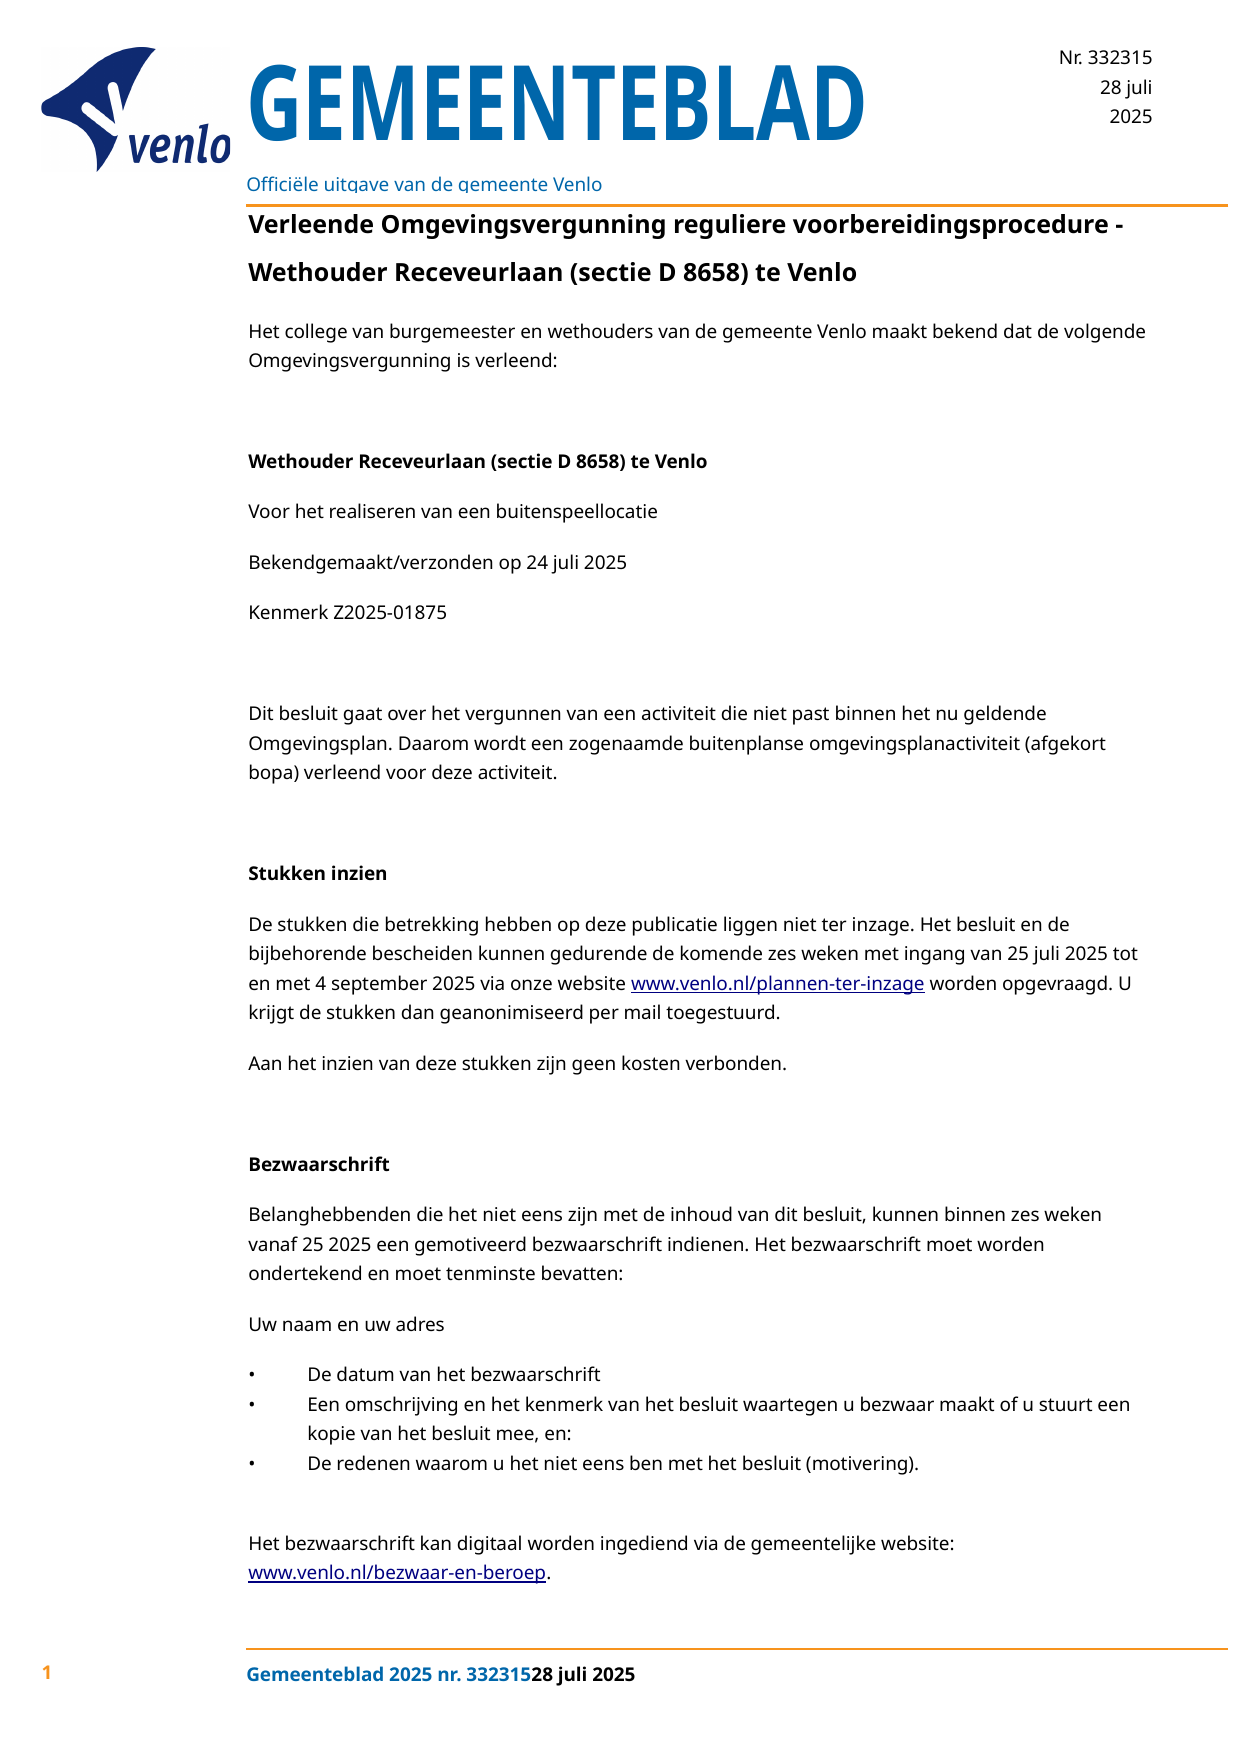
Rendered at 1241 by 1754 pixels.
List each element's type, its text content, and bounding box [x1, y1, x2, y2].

text Het bezwaarschrift kan digitaal worden ingediend via de gemeentelijke website: www.venlo.nl/bezwaar-en-beroep. [248, 1530, 1152, 1585]
text Kenmerk Z2025-01875 [248, 599, 1152, 625]
text Bezwaarschrift [248, 1151, 1152, 1177]
picture [41, 47, 231, 172]
list Een omschrijving en het kenmerk van het besluit waartegen u bezwaar maakt of u stuurt een kopie van het besluit mee, en: [248, 1391, 1152, 1446]
text Stukken inzien [248, 860, 1152, 886]
text Het college van burgemeester en wethouders van de gemeente Venlo maakt bekend dat de volgende Omgevingsvergunning is verleend: [248, 318, 1152, 373]
text Uw naam en uw adres [248, 1311, 1152, 1337]
text Wethouder Receveurlaan (sectie D 8658) te Venlo [248, 448, 1152, 474]
text Bekendgemaakt/verzonden op 24 juli 2025 [248, 549, 1152, 575]
text Voor het realiseren van een buitenspeellocatie [248, 499, 1152, 524]
text Aan het inzien van deze stukken zijn geen kosten verbonden. [248, 1050, 1152, 1076]
list De redenen waarom u het niet eens ben met het besluit (motivering). [248, 1450, 1152, 1476]
list De datum van het bezwaarschrift [248, 1361, 1152, 1387]
text Verleende Omgevingsvergunning reguliere voorbereidingsprocedure - Wethouder Receveurlaan (sectie D 8658) te Venlo [248, 207, 1152, 288]
text Belanghebbenden die het niet eens zijn met de inhoud van dit besluit, kunnen binnen zes weken vanaf 25 2025 een gemotiveerd bezwaarschrift indienen. Het bezwaarschrift moet worden ondertekend en moet tenminste bevatten: [248, 1201, 1152, 1286]
text Dit besluit gaat over het vergunnen van een activiteit die niet past binnen het nu geldende Omgevingsplan. Daarom wordt een zogenaamde buitenplanse omgevingsplanactiviteit (afgekort bopa) verleend voor deze activiteit. [248, 700, 1152, 785]
text De stukken die betrekking hebben op deze publicatie liggen niet ter inzage. Het besluit en de bijbehorende bescheiden kunnen gedurende de komende zes weken met ingang van 25 juli 2025 tot en met 4 september 2025 via onze website www.venlo.nl/plannen-ter-inzage worden opgevraagd. U krijgt de stukken dan geanonimiseerd per mail toegestuurd. [248, 911, 1152, 1025]
